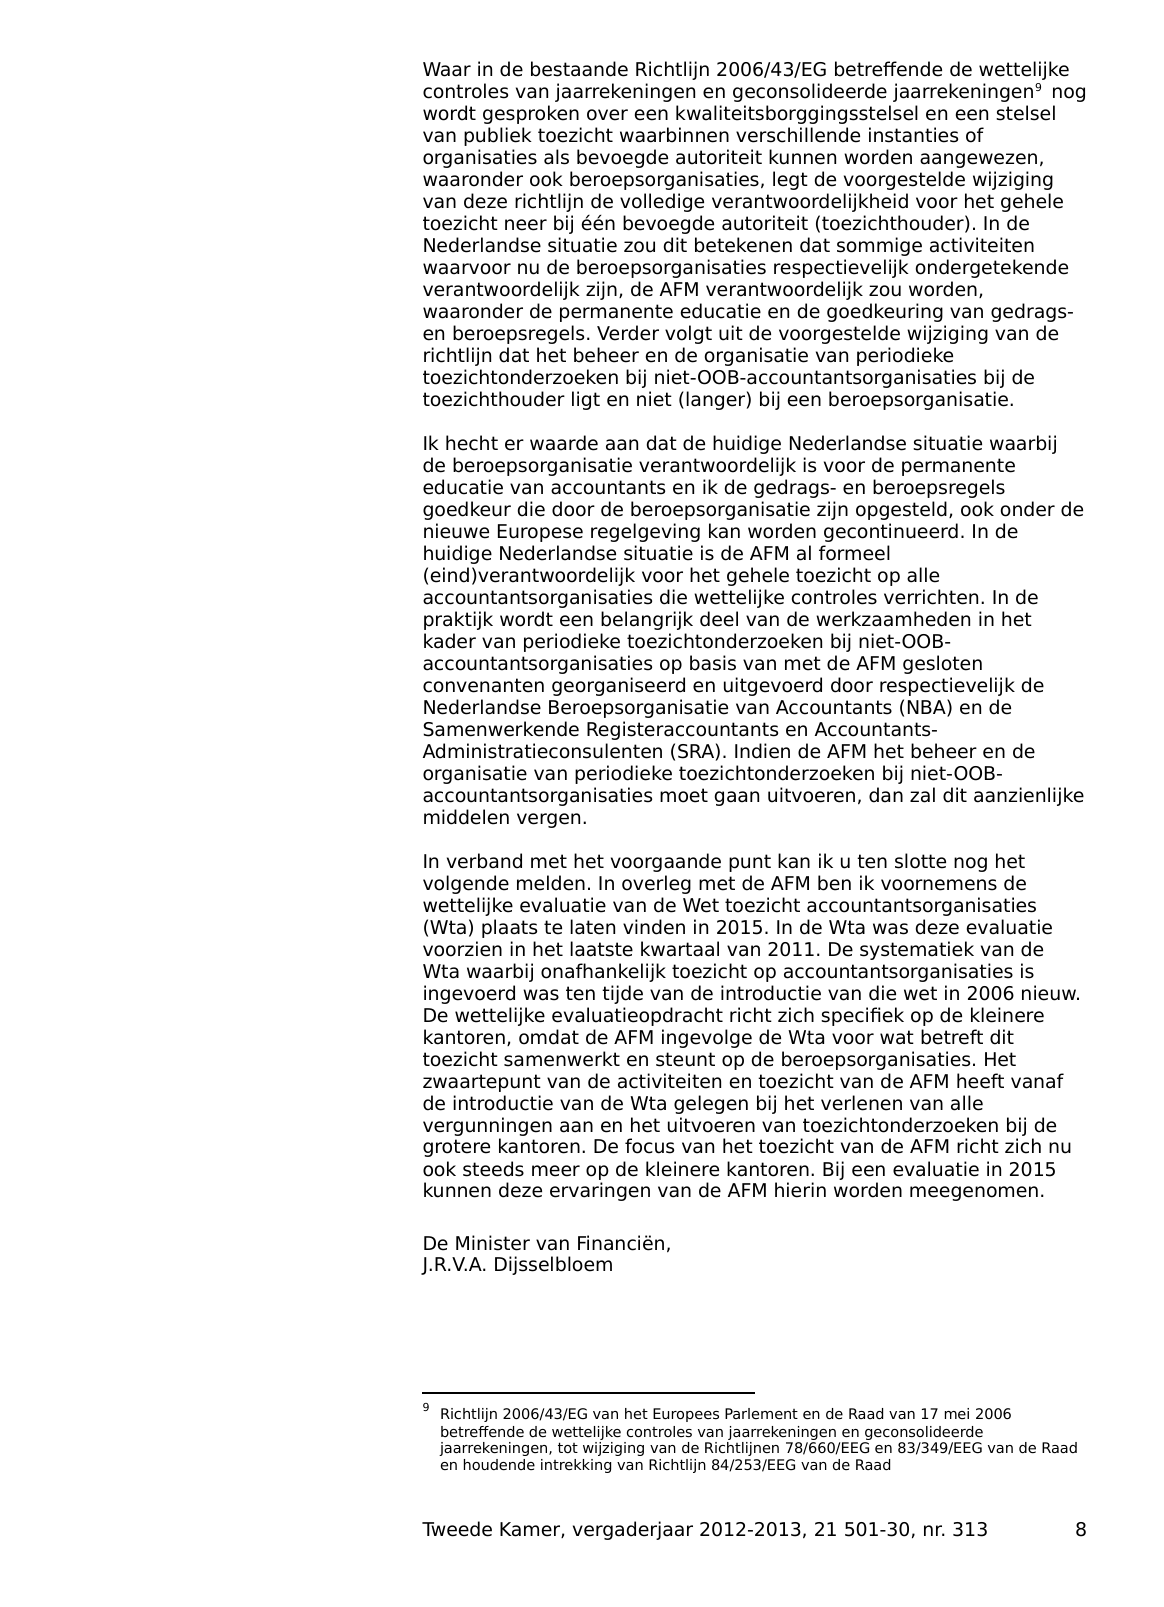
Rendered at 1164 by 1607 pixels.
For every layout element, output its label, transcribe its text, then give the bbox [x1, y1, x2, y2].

text Richtlijn 2006/43/EG van het Europees Parlement en de Raad van 17 mei 2006 betreffende de wettelijke controles van jaarrekeningen en geconsolideerde jaarrekeningen, tot wijziging van de Richtlijnen 78/660/EEG en 83/349/EEG van de Raad en houdende intrekking van Richtlijn 84/253/EEG van de Raad [422, 1402, 1087, 1474]
text In verband met het voorgaande punt kan ik u ten slotte nog het volgende melden. In overleg met de AFM ben ik voornemens de wettelijke evaluatie van de Wet toezicht accountantsorganisaties (Wta) plaats te laten vinden in 2015. In de Wta was deze evaluatie voorzien in het laatste kwartaal van 2011. De systematiek van de Wta waarbij onafhankelijk toezicht op accountantsorganisaties is ingevoerd was ten tijde van de introductie van die wet in 2006 nieuw. De wettelijke evaluatieopdracht richt zich specifiek op de kleinere kantoren, omdat de AFM ingevolge de Wta voor wat betreft dit toezicht samenwerkt en steunt op de beroepsorganisaties. Het zwaartepunt van de activiteiten en toezicht van de AFM heeft vanaf de introductie van de Wta gelegen bij het verlenen van alle vergunningen aan en het uitvoeren van toezichtonderzoeken bij de grotere kantoren. De focus van het toezicht van de AFM richt zich nu ook steeds meer op de kleinere kantoren. Bij een evaluatie in 2015 kunnen deze ervaringen van de AFM hierin worden meegenomen. [422, 851, 1087, 1202]
text De Minister van Financiën, J.R.V.A. Dijsselbloem [422, 1232, 1087, 1276]
text Waar in de bestaande Richtlijn 2006/43/EG betreffende de wettelijke controles van jaarrekeningen en geconsolideerde jaarrekeningen nog wordt gesproken over een kwaliteitsborggingsstelsel en een stelsel van publiek toezicht waarbinnen verschillende instanties of organisaties als bevoegde autoriteit kunnen worden aangewezen, waaronder ook beroepsorganisaties, legt de voorgestelde wijziging van deze richtlijn de volledige verantwoordelijkheid voor het gehele toezicht neer bij één bevoegde autoriteit (toezichthouder). In de Nederlandse situatie zou dit betekenen dat sommige activiteiten waarvoor nu de beroepsorganisaties respectievelijk ondergetekende verantwoordelijk zijn, de AFM verantwoordelijk zou worden, waaronder de permanente educatie en de goedkeuring van gedrags- en beroepsregels. Verder volgt uit de voorgestelde wijziging van de richtlijn dat het beheer en de organisatie van periodieke toezichtonderzoeken bij niet-OOB-accountantsorganisaties bij de toezichthouder ligt en niet (langer) bij een beroepsorganisatie. [422, 59, 1087, 411]
text Ik hecht er waarde aan dat de huidige Nederlandse situatie waarbij de beroepsorganisatie verantwoordelijk is voor de permanente educatie van accountants en ik de gedrags- en beroepsregels goedkeur die door de beroepsorganisatie zijn opgesteld, ook onder de nieuwe Europese regelgeving kan worden gecontinueerd. In de huidige Nederlandse situatie is de AFM al formeel (eind)verantwoordelijk voor het gehele toezicht op alle accountantsorganisaties die wettelijke controles verrichten. In de praktijk wordt een belangrijk deel van de werkzaamheden in het kader van periodieke toezichtonderzoeken bij niet-OOB-accountantsorganisaties op basis van met de AFM gesloten convenanten georganiseerd en uitgevoerd door respectievelijk de Nederlandse Beroepsorganisatie van Accountants (NBA) en de Samenwerkende Registeraccountants en Accountants-Administratieconsulenten (SRA). Indien de AFM het beheer en de organisatie van periodieke toezichtonderzoeken bij niet-OOB-accountantsorganisaties moet gaan uitvoeren, dan zal dit aanzienlijke middelen vergen. [422, 433, 1087, 828]
